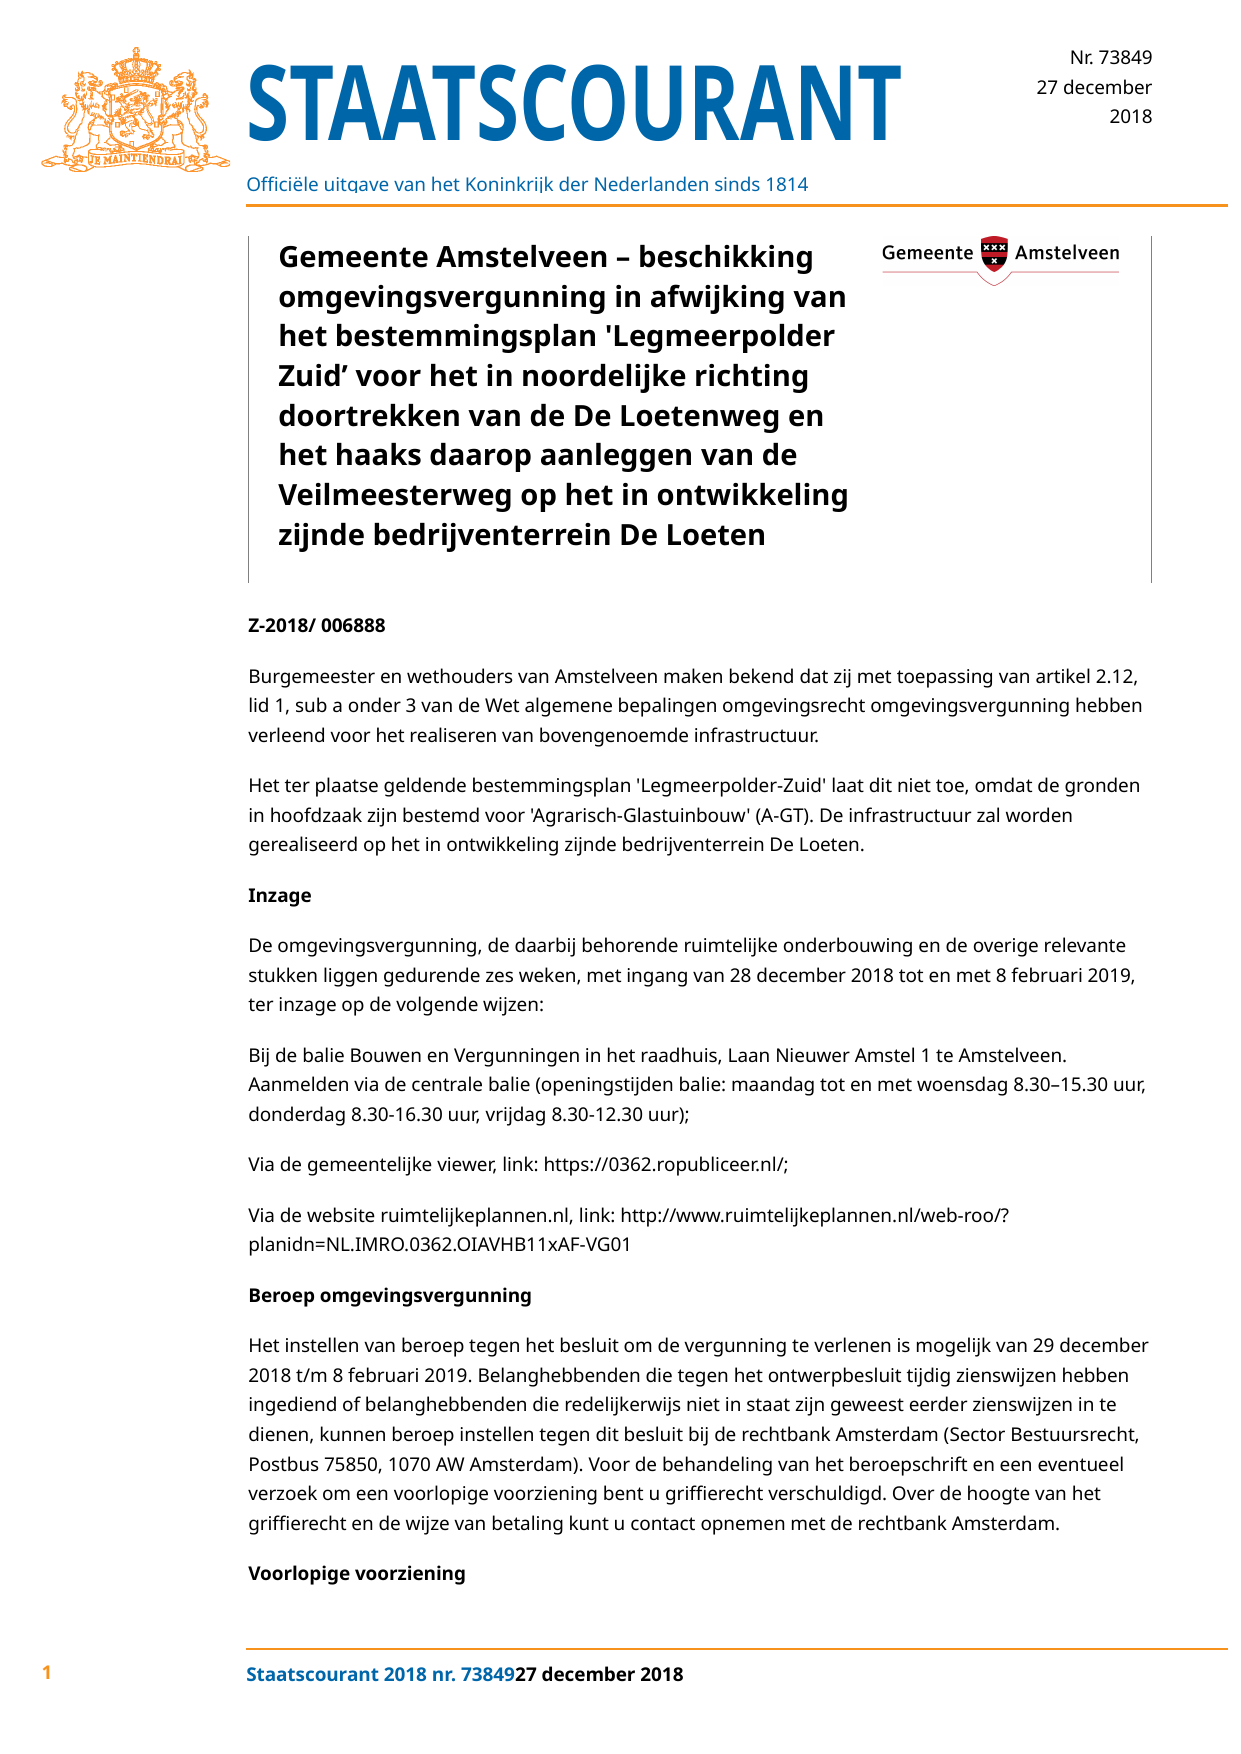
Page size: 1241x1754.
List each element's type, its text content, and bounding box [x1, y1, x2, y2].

text Bij de balie Bouwen en Vergunningen in het raadhuis, Laan Nieuwer Amstel 1 te Amstelveen. Aanmelden via de centrale balie (openingstijden balie: maandag tot en met woensdag 8.30–15.30 uur, donderdag 8.30-16.30 uur, vrijdag 8.30-12.30 uur); [248, 1042, 1152, 1127]
text Via de gemeentelijke viewer, link: https://0362.ropubliceer.nl/; [248, 1152, 1152, 1177]
table_header Gemeente Amstelveen – beschikking omgevingsvergunning in afwijking van het bestemmingsplan 'Legmeerpolder Zuid’ voor het in noordelijke richting doortrekken van de De Loetenweg en het haaks daarop aanleggen van de Veilmeesterweg op het in ontwikkeling zijnde bedrijventerrein De Loeten [249, 236, 850, 583]
text Het ter plaatse geldende bestemmingsplan 'Legmeerpolder-Zuid' laat dit niet toe, omdat de gronden in hoofdzaak zijn bestemd voor 'Agrarisch-Glastuinbouw' (A-GT). De infrastructuur zal worden gerealiseerd op het in ontwikkeling zijnde bedrijventerrein De Loeten. [248, 772, 1152, 857]
picture [41, 47, 231, 172]
text Burgemeester en wethouders van Amstelveen maken bekend dat zij met toepassing van artikel 2.12, lid 1, sub a onder 3 van de Wet algemene bepalingen omgevingsrecht omgevingsvergunning hebben verleend voor het realiseren van bovengenoemde infrastructuur. [248, 663, 1152, 748]
text Inzage [248, 882, 1152, 908]
text De omgevingsvergunning, de daarbij behorende ruimtelijke onderbouwing en de overige relevante stukken liggen gedurende zes weken, met ingang van 28 december 2018 tot en met 8 februari 2019, ter inzage op de volgende wijzen: [248, 932, 1152, 1017]
picture [882, 236, 1119, 286]
text Het instellen van beroep tegen het besluit om de vergunning te verlenen is mogelijk van 29 december 2018 t/m 8 februari 2019. Belanghebbenden die tegen het ontwerpbesluit tijdig zienswijzen hebben ingediend of belanghebbenden die redelijkerwijs niet in staat zijn geweest eerder zienswijzen in te dienen, kunnen beroep instellen tegen dit besluit bij de rechtbank Amsterdam (Sector Bestuursrecht, Postbus 75850, 1070 AW Amsterdam). Voor de behandeling van het beroepschrift en een eventueel verzoek om een voorlopige voorziening bent u griffierecht verschuldigd. Over de hoogte van het griffierecht en de wijze van betaling kunt u contact opnemen met de rechtbank Amsterdam. [248, 1332, 1152, 1536]
text Via de website ruimtelijkeplannen.nl, link: http://www.ruimtelijkeplannen.nl/web-roo/?planidn=NL.IMRO.0362.OIAVHB11xAF-VG01 [248, 1202, 1152, 1257]
text Voorlopige voorziening [248, 1560, 1152, 1586]
text Beroep omgevingsvergunning [248, 1282, 1152, 1308]
table_header [850, 236, 1151, 583]
text Z-2018/ 006888 [248, 612, 1152, 638]
